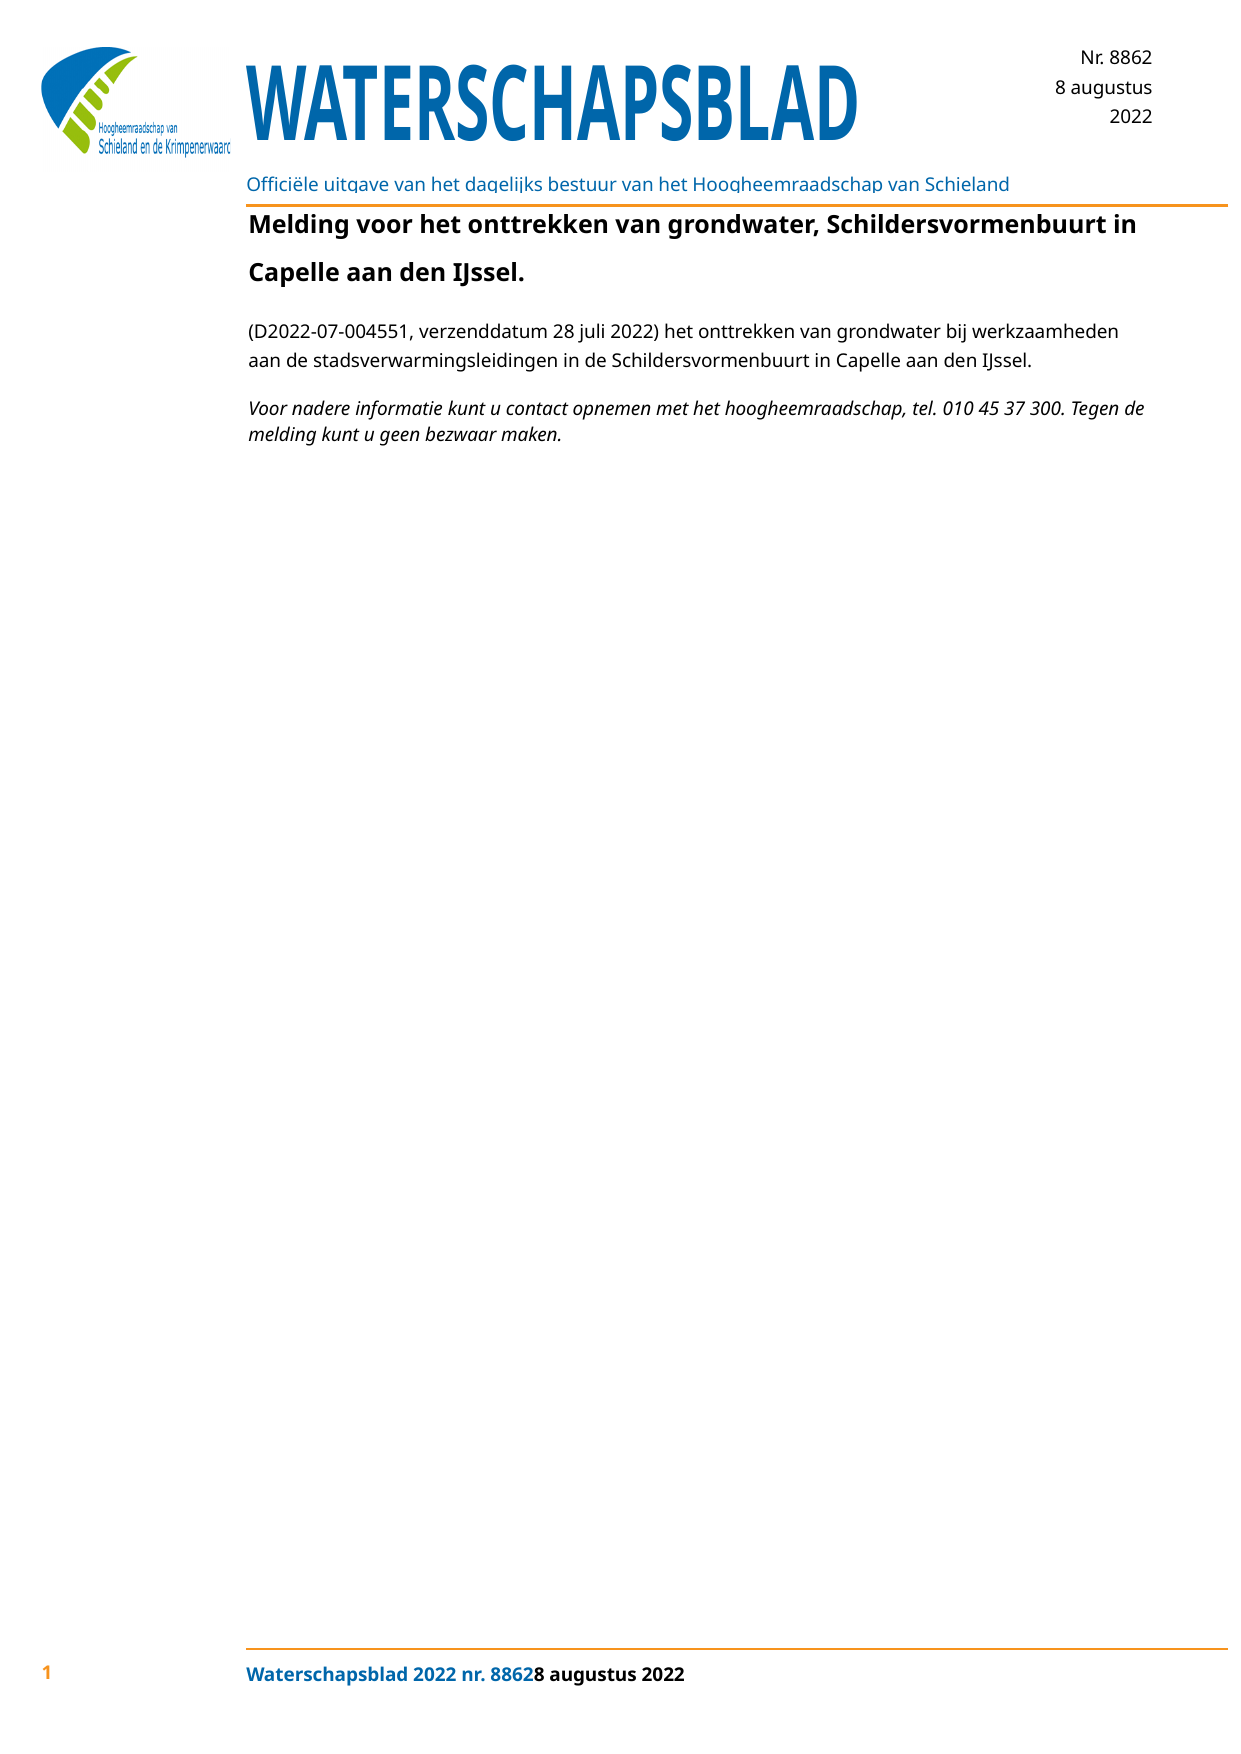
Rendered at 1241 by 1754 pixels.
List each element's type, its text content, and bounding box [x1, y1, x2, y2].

text Melding voor het onttrekken van grondwater, Schildersvormenbuurt in Capelle aan den IJssel. [248, 207, 1152, 288]
text Voor nadere informatie kunt u contact opnemen met het hoogheemraadschap, tel. 010 45 37 300. Tegen de melding kunt u geen bezwaar maken. [248, 395, 1152, 447]
picture [41, 47, 231, 172]
text (D2022-07-004551, verzenddatum 28 juli 2022) het onttrekken van grondwater bij werkzaamheden aan de stadsverwarmingsleidingen in de Schildersvormenbuurt in Capelle aan den IJssel. [248, 318, 1152, 373]
